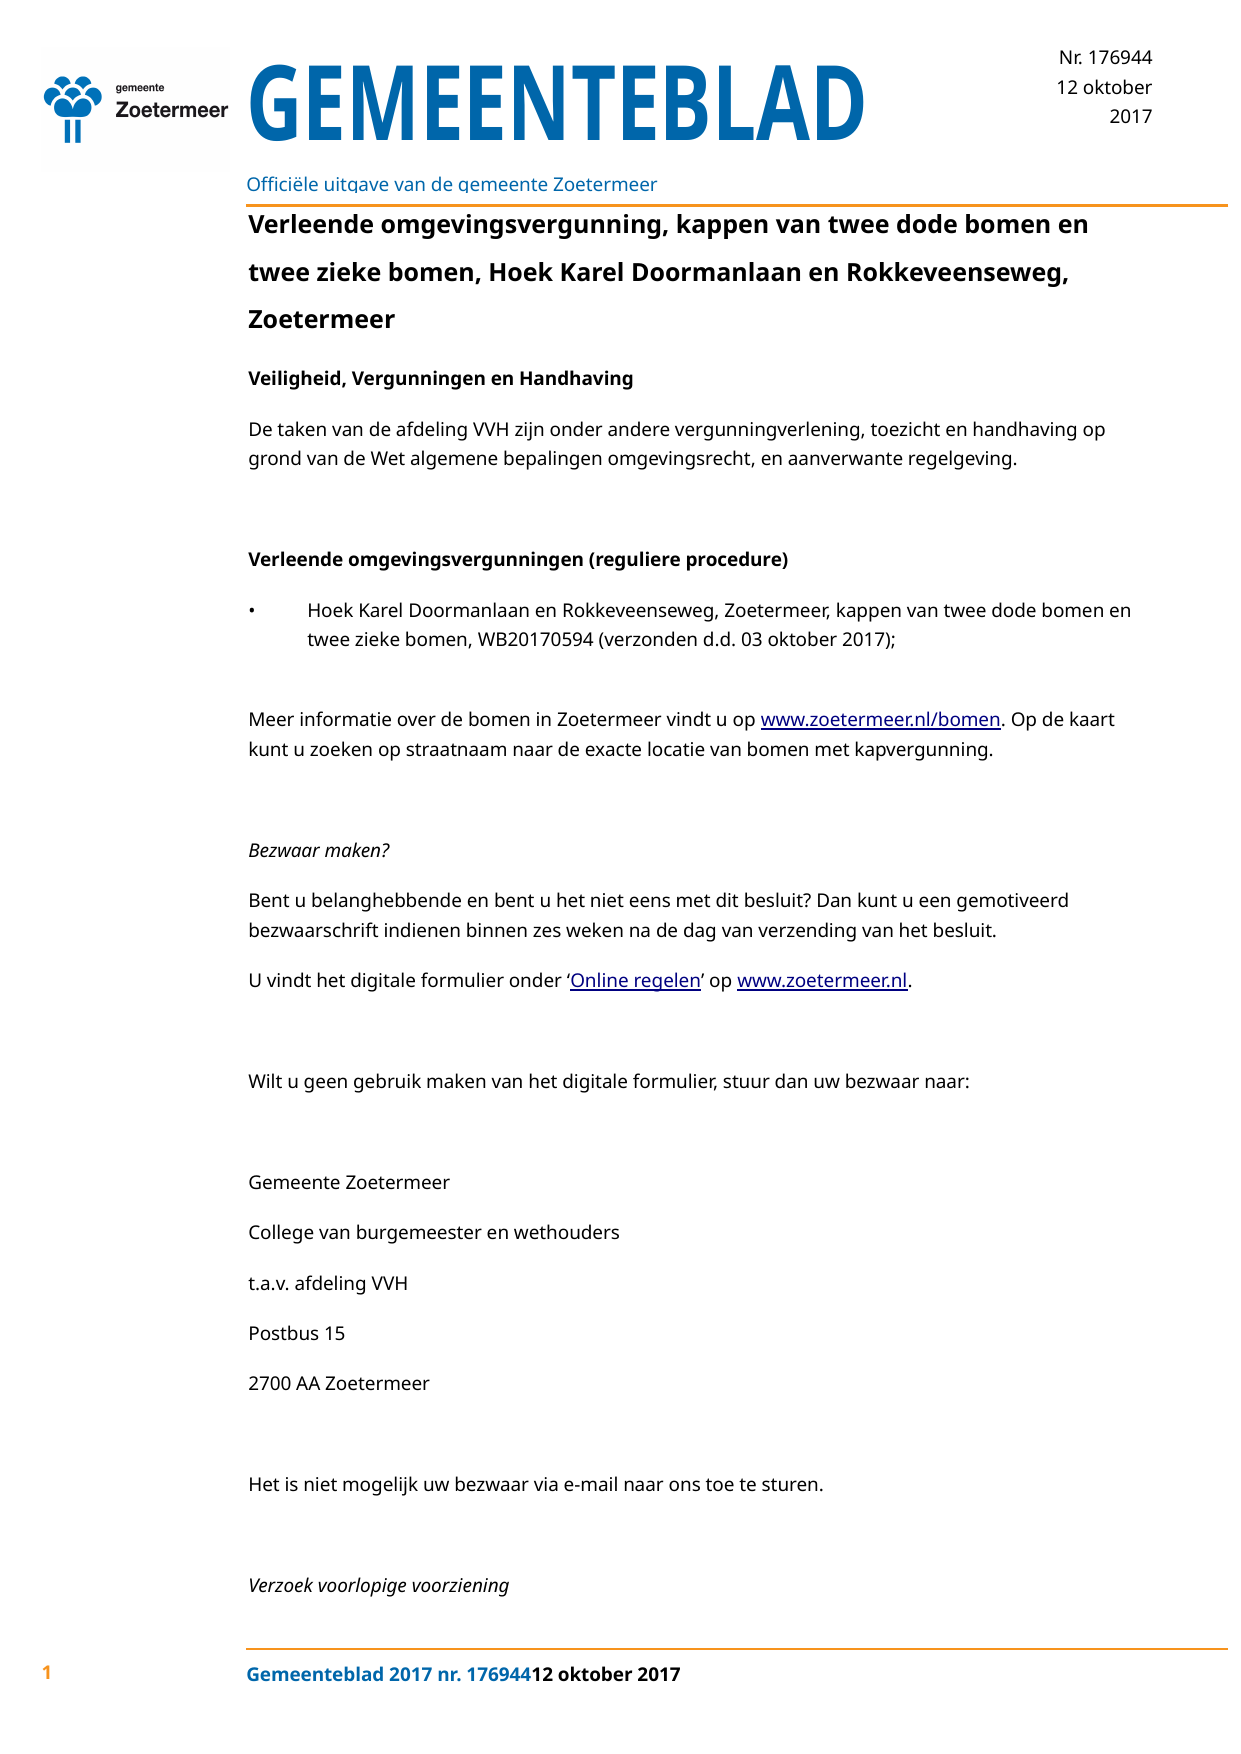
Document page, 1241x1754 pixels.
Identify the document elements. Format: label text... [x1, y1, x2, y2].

text U vindt het digitale formulier onder ‘Online regelen’ op www.zoetermeer.nl. [248, 967, 1152, 993]
picture [41, 47, 231, 172]
text Wilt u geen gebruik maken van het digitale formulier, stuur dan uw bezwaar naar: [248, 1068, 1152, 1094]
text Verleende omgevingsvergunning, kappen van twee dode bomen en twee zieke bomen, Hoek Karel Doormanlaan en Rokkeveenseweg, Zoetermeer [248, 207, 1152, 336]
text Bent u belanghebbende en bent u het niet eens met dit besluit? Dan kunt u een gemotiveerd bezwaarschrift indienen binnen zes weken na de dag van verzending van het besluit. [248, 887, 1152, 942]
text 2700 AA Zoetermeer [248, 1371, 1152, 1396]
text Verleende omgevingsvergunningen (reguliere procedure) [248, 546, 1152, 572]
text Meer informatie over de bomen in Zoetermeer vindt u op www.zoetermeer.nl/bomen. Op de kaart kunt u zoeken op straatnaam naar de exacte locatie van bomen met kapvergunning. [248, 706, 1152, 762]
text De taken van de afdeling VVH zijn onder andere vergunningverlening, toezicht en handhaving op grond van de Wet algemene bepalingen omgevingsrecht, en aanverwante regelgeving. [248, 416, 1152, 471]
list Hoek Karel Doormanlaan en Rokkeveenseweg, Zoetermeer, kappen van twee dode bomen en twee zieke bomen, WB20170594 (verzonden d.d. 03 oktober 2017); [248, 597, 1152, 652]
text Gemeente Zoetermeer [248, 1169, 1152, 1194]
text t.a.v. afdeling VVH [248, 1270, 1152, 1295]
text Verzoek voorlopige voorziening [248, 1572, 1152, 1598]
text Het is niet mogelijk uw bezwaar via e-mail naar ons toe te sturen. [248, 1471, 1152, 1497]
text Postbus 15 [248, 1320, 1152, 1346]
text Veiligheid, Vergunningen en Handhaving [248, 366, 1152, 391]
text Bezwaar maken? [248, 837, 1152, 862]
text College van burgemeester en wethouders [248, 1219, 1152, 1245]
